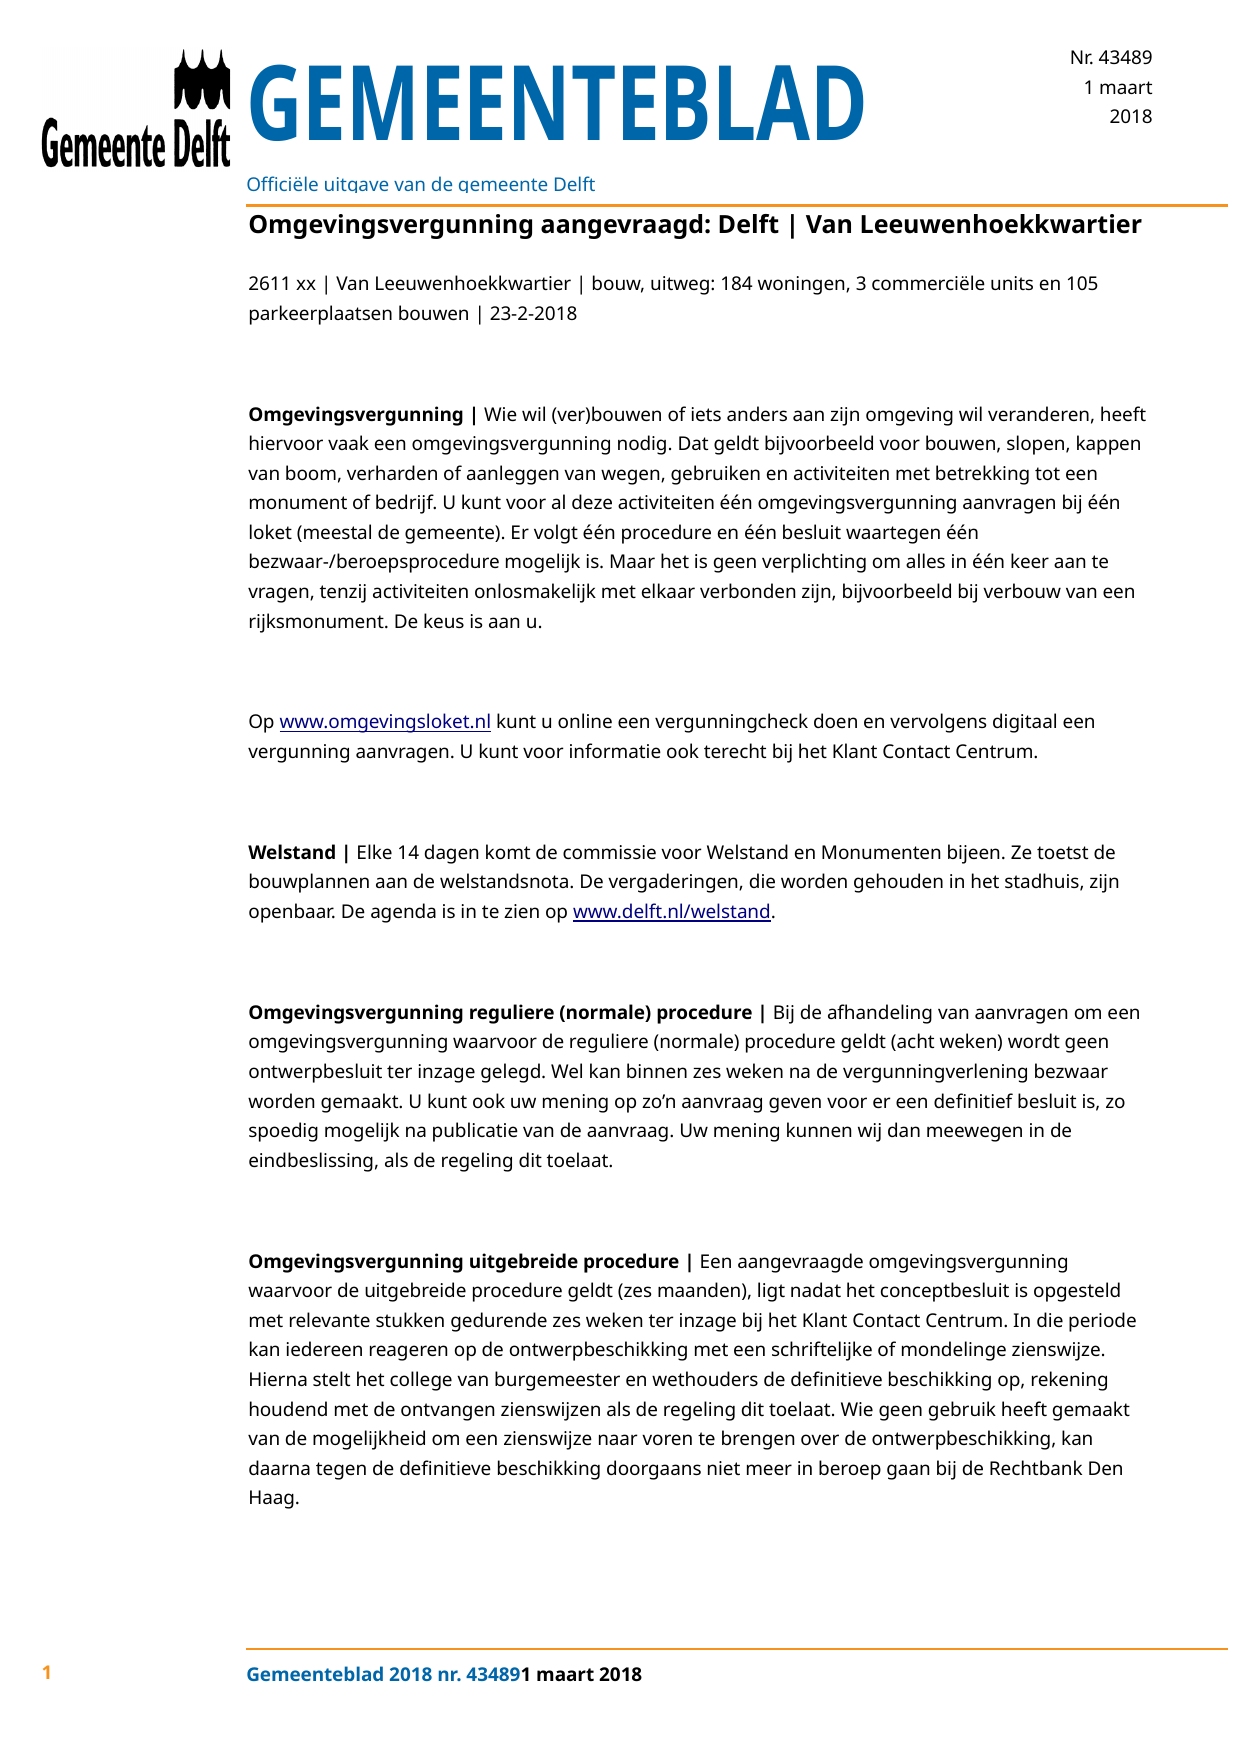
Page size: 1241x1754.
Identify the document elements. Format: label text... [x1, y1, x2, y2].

text Omgevingsvergunning aangevraagd: Delft | Van Leeuwenhoekkwartier [248, 207, 1152, 241]
text Omgevingsvergunning reguliere (normale) procedure | Bij de afhandeling van aanvragen om een omgevingsvergunning waarvoor de reguliere (normale) procedure geldt (acht weken) wordt geen ontwerpbesluit ter inzage gelegd. Wel kan binnen zes weken na de vergunningverlening bezwaar worden gemaakt. U kunt ook uw mening op zo’n aanvraag geven voor er een definitief besluit is, zo spoedig mogelijk na publicatie van de aanvraag. Uw mening kunnen wij dan meewegen in de eindbeslissing, als de regeling dit toelaat. [248, 999, 1152, 1173]
text Op www.omgevingsloket.nl kunt u online een vergunningcheck doen en vervolgens digitaal een vergunning aanvragen. U kunt voor informatie ook terecht bij het Klant Contact Centrum. [248, 709, 1152, 764]
text Omgevingsvergunning | Wie wil (ver)bouwen of iets anders aan zijn omgeving wil veranderen, heeft hiervoor vaak een omgevingsvergunning nodig. Dat geldt bijvoorbeeld voor bouwen, slopen, kappen van boom, verharden of aanleggen van wegen, gebruiken en activiteiten met betrekking tot een monument of bedrijf. U kunt voor al deze activiteiten één omgevingsvergunning aanvragen bij één loket (meestal de gemeente). Er volgt één procedure en één besluit waartegen één bezwaar-/beroepsprocedure mogelijk is. Maar het is geen verplichting om alles in één keer aan te vragen, tenzij activiteiten onlosmakelijk met elkaar verbonden zijn, bijvoorbeeld bij verbouw van een rijksmonument. De keus is aan u. [248, 401, 1152, 633]
text 2611 xx | Van Leeuwenhoekkwartier | bouw, uitweg: 184 woningen, 3 commerciële units en 105 parkeerplaatsen bouwen | 23-2-2018 [248, 270, 1152, 326]
picture [41, 47, 231, 172]
text Omgevingsvergunning uitgebreide procedure | Een aangevraagde omgevingsvergunning waarvoor de uitgebreide procedure geldt (zes maanden), ligt nadat het conceptbesluit is opgesteld met relevante stukken gedurende zes weken ter inzage bij het Klant Contact Centrum. In die periode kan iedereen reageren op de ontwerpbeschikking met een schriftelijke of mondelinge zienswijze. Hierna stelt het college van burgemeester en wethouders de definitieve beschikking op, rekening houdend met de ontvangen zienswijzen als de regeling dit toelaat. Wie geen gebruik heeft gemaakt van de mogelijkheid om een zienswijze naar voren te brengen over de ontwerpbeschikking, kan daarna tegen de definitieve beschikking doorgaans niet meer in beroep gaan bij de Rechtbank Den Haag. [248, 1248, 1152, 1510]
text Welstand | Elke 14 dagen komt de commissie voor Welstand en Monumenten bijeen. Ze toetst de bouwplannen aan de welstandsnota. De vergaderingen, die worden gehouden in het stadhuis, zijn openbaar. De agenda is in te zien op www.delft.nl/welstand. [248, 839, 1152, 924]
